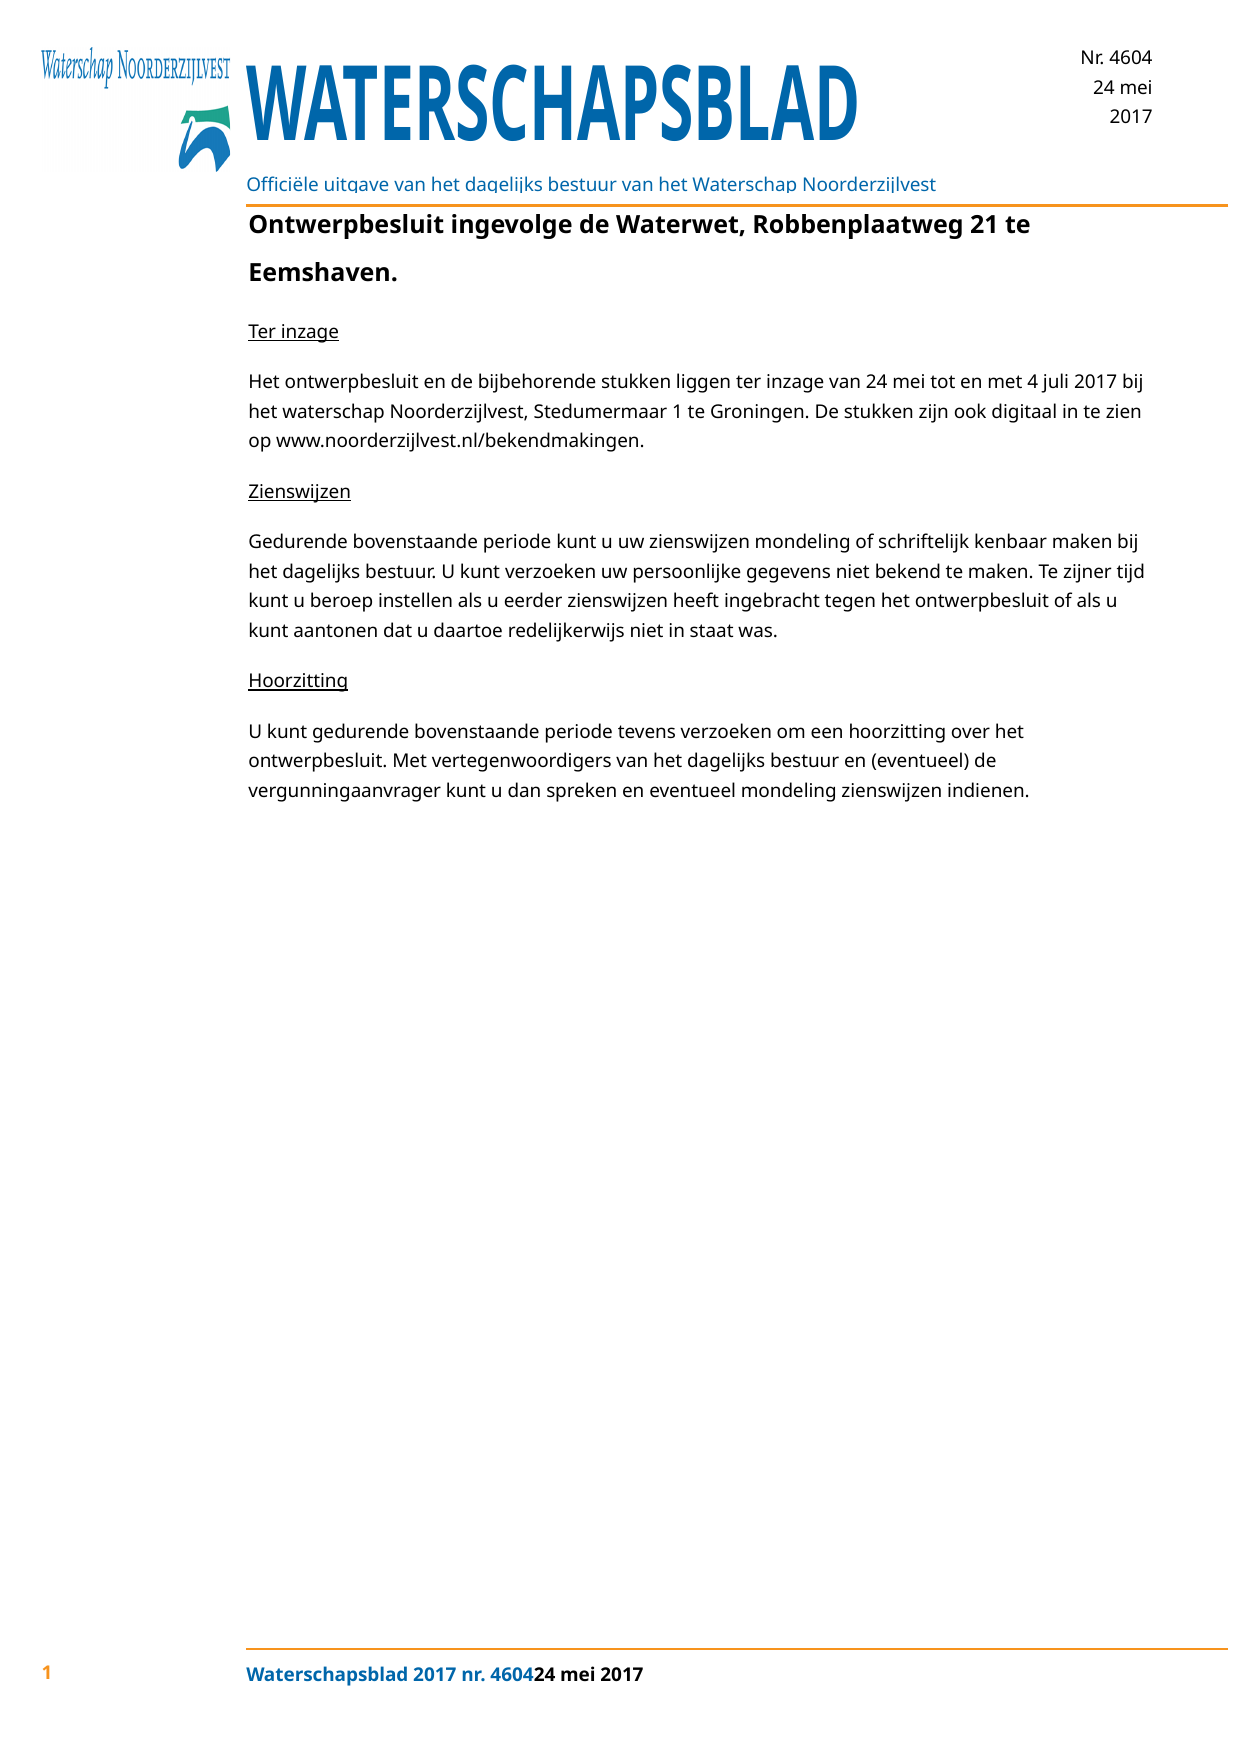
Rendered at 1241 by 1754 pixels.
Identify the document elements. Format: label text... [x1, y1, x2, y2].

text Zienswijzen [248, 478, 1152, 504]
text U kunt gedurende bovenstaande periode tevens verzoeken om een hoorzitting over het ontwerpbesluit. Met vertegenwoordigers van het dagelijks bestuur en (eventueel) de vergunningaanvrager kunt u dan spreken en eventueel mondeling zienswijzen indienen. [248, 718, 1152, 803]
text Ontwerpbesluit ingevolge de Waterwet, Robbenplaatweg 21 te Eemshaven. [248, 207, 1152, 288]
text Ter inzage [248, 318, 1152, 344]
text Gedurende bovenstaande periode kunt u uw zienswijzen mondeling of schriftelijk kenbaar maken bij het dagelijks bestuur. U kunt verzoeken uw persoonlijke gegevens niet bekend te maken. Te zijner tijd kunt u beroep instellen als u eerder zienswijzen heeft ingebracht tegen het ontwerpbesluit of als u kunt aantonen dat u daartoe redelijkerwijs niet in staat was. [248, 528, 1152, 643]
picture [41, 47, 231, 172]
text Hoorzitting [248, 667, 1152, 693]
text Het ontwerpbesluit en de bijbehorende stukken liggen ter inzage van 24 mei tot en met 4 juli 2017 bij het waterschap Noorderzijlvest, Stedumermaar 1 te Groningen. De stukken zijn ook digitaal in te zien op www.noorderzijlvest.nl/bekendmakingen. [248, 368, 1152, 453]
